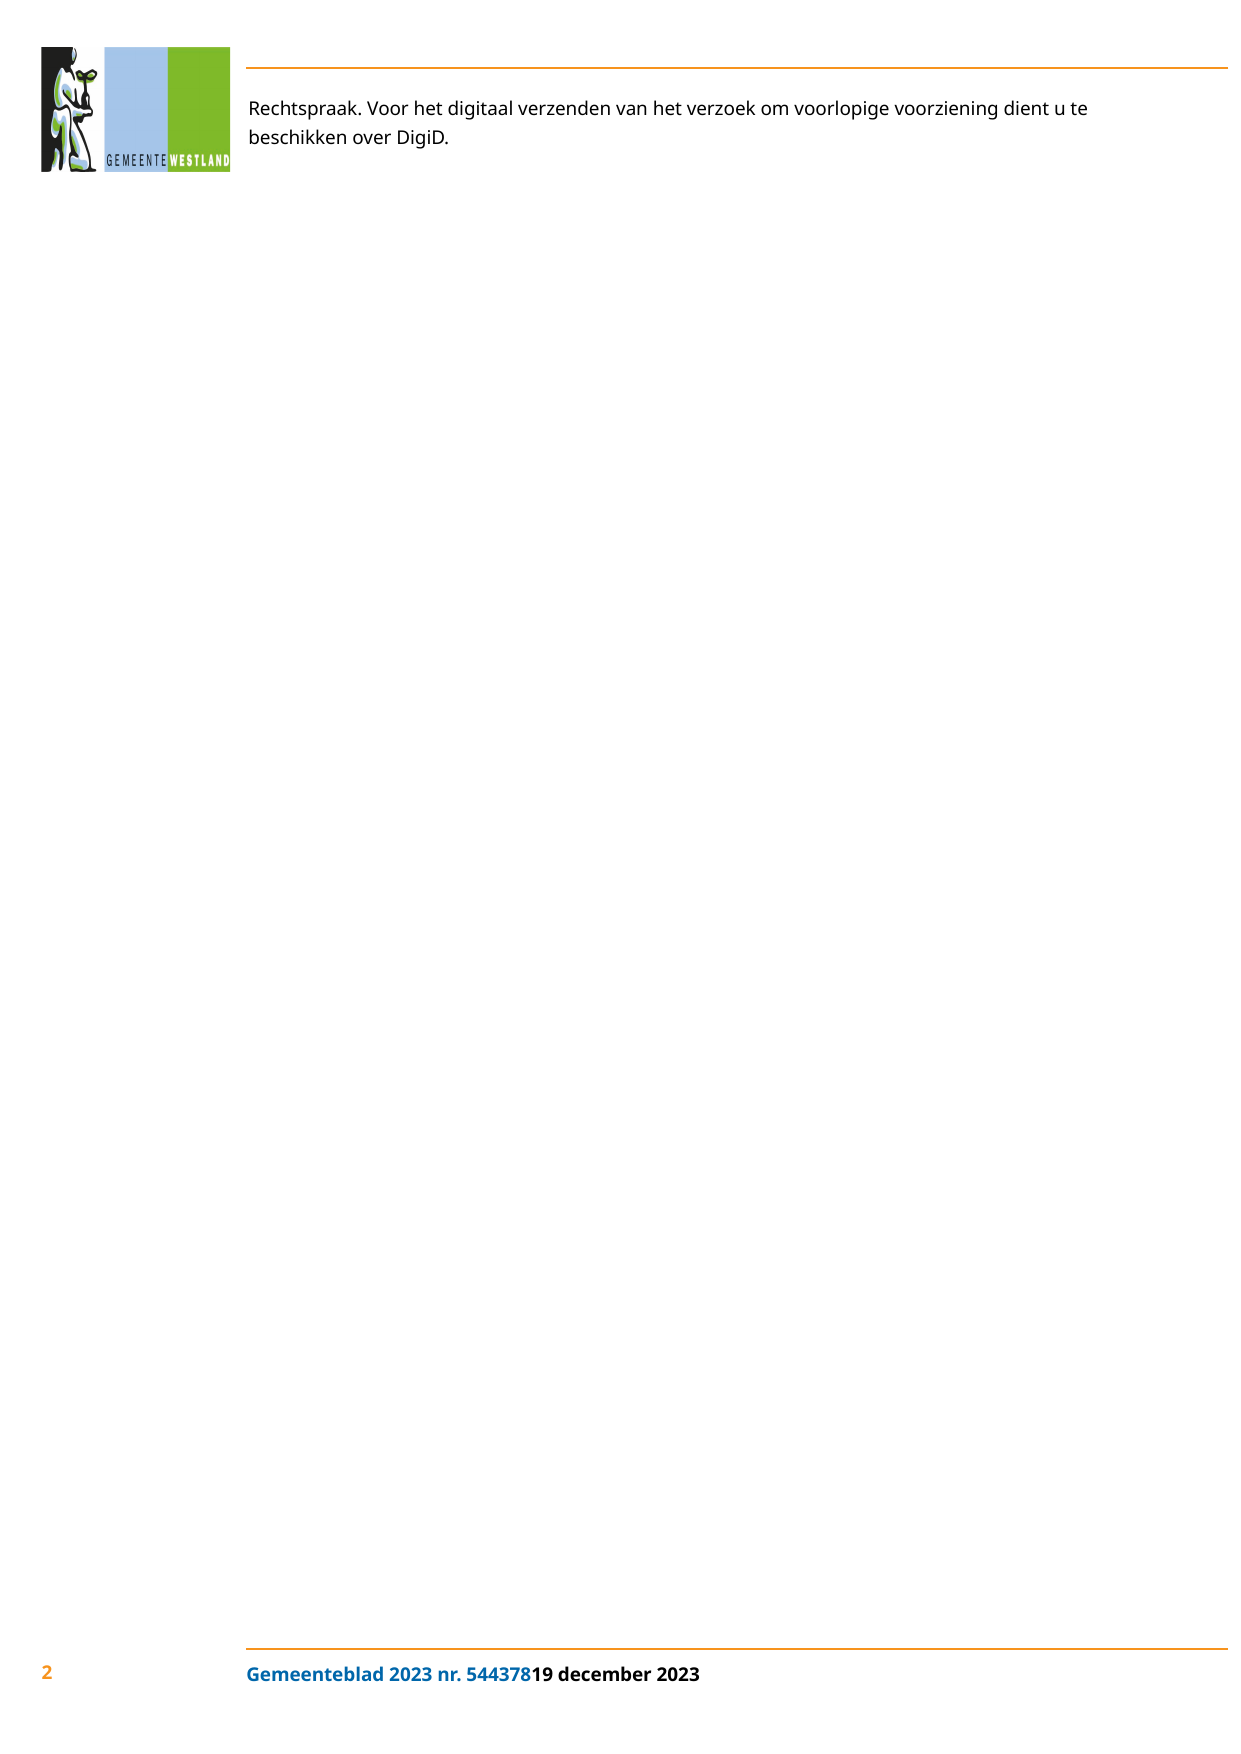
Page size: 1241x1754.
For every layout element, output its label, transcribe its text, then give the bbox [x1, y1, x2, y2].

text Rechtspraak. Voor het digitaal verzenden van het verzoek om voorlopige voorziening dient u te beschikken over DigiD. [248, 95, 1152, 150]
picture [41, 47, 231, 172]
